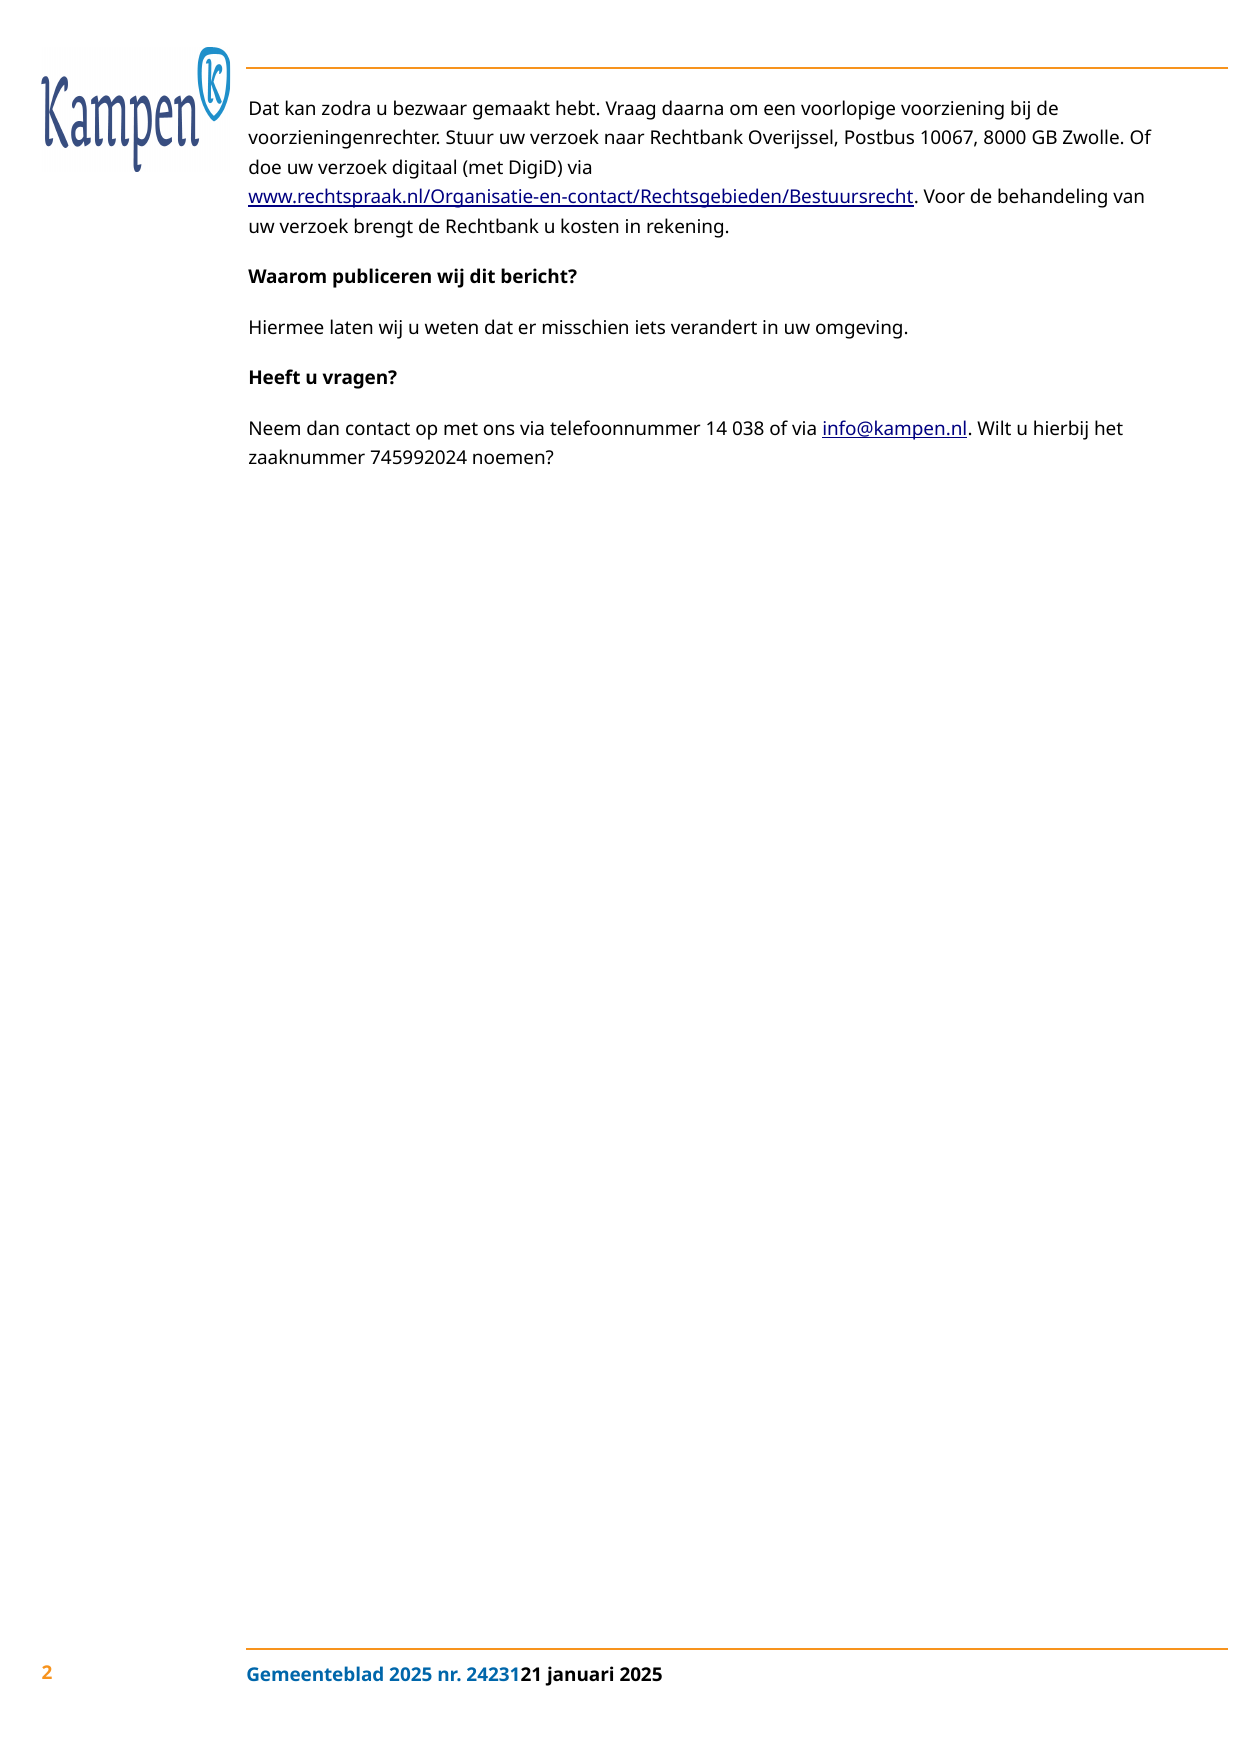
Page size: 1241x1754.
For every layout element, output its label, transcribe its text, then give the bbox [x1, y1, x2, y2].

text Neem dan contact op met ons via telefoonnummer 14 038 of via info@kampen.nl. Wilt u hierbij het zaaknummer 745992024 noemen? [248, 415, 1152, 470]
text Heeft u vragen? [248, 364, 1152, 390]
text Waarom publiceren wij dit bericht? [248, 263, 1152, 289]
picture [41, 47, 231, 172]
text Dat kan zodra u bezwaar gemaakt hebt. Vraag daarna om een voorlopige voorziening bij de voorzieningenrechter. Stuur uw verzoek naar Rechtbank Overijssel, Postbus 10067, 8000 GB Zwolle. Of doe uw verzoek digitaal (met DigiD) via www.rechtspraak.nl/Organisatie-en-contact/Rechtsgebieden/Bestuursrecht. Voor de behandeling van uw verzoek brengt de Rechtbank u kosten in rekening. [248, 95, 1152, 239]
text Hiermee laten wij u weten dat er misschien iets verandert in uw omgeving. [248, 314, 1152, 340]
